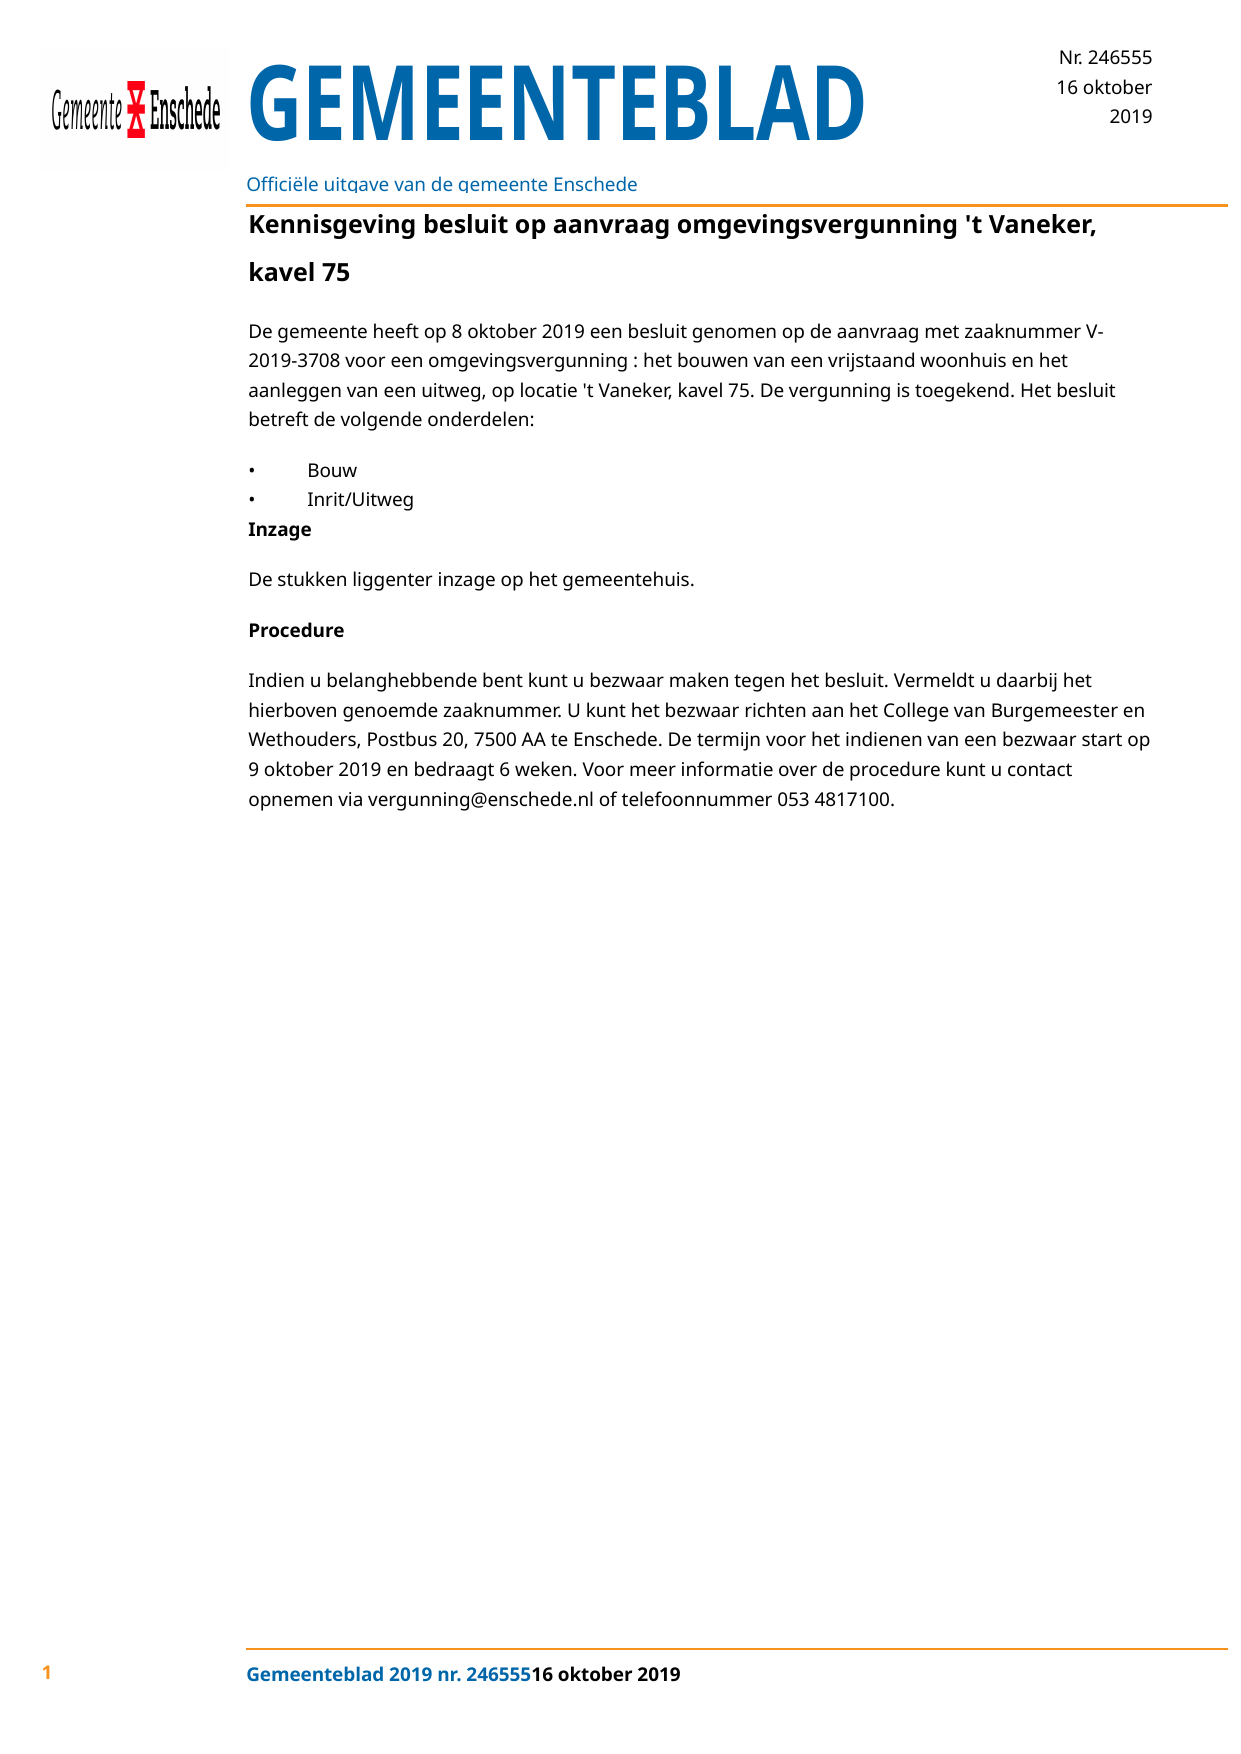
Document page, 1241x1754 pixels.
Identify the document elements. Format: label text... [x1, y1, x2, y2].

text De stukken liggenter inzage op het gemeentehuis. [248, 567, 1152, 592]
text Indien u belanghebbende bent kunt u bezwaar maken tegen het besluit. Vermeldt u daarbij het hierboven genoemde zaaknummer. U kunt het bezwaar richten aan het College van Burgemees­ter en Wethouders, Postbus 20, 7500 AA te Enschede. De termijn voor het indienen van een bezwaar start op 9 oktober 2019 en bedraagt 6 weken. Voor meer informatie over de procedure kunt u contact opnemen via vergunning@enschede.nl of telefoonnummer 053 4817100. [248, 667, 1152, 812]
list Bouw [248, 457, 1152, 483]
text Inzage [248, 516, 1152, 542]
text Kennisgeving besluit op aanvraag omgevingsvergunning 't Vaneker, kavel 75 [248, 207, 1152, 288]
picture [41, 47, 231, 172]
text De gemeente heeft op 8 oktober 2019 een besluit genomen op de aanvraag met zaaknummer V-2019-3708 voor een omgevingsvergunning : het bouwen van een vrijstaand woonhuis en het aanleggen van een uitweg, op locatie 't Vaneker, kavel 75. De vergunning is toegekend. Het besluit betreft de volgende onderdelen: [248, 318, 1152, 432]
list Inrit/Uitweg [248, 487, 1152, 512]
text Procedure [248, 617, 1152, 643]
